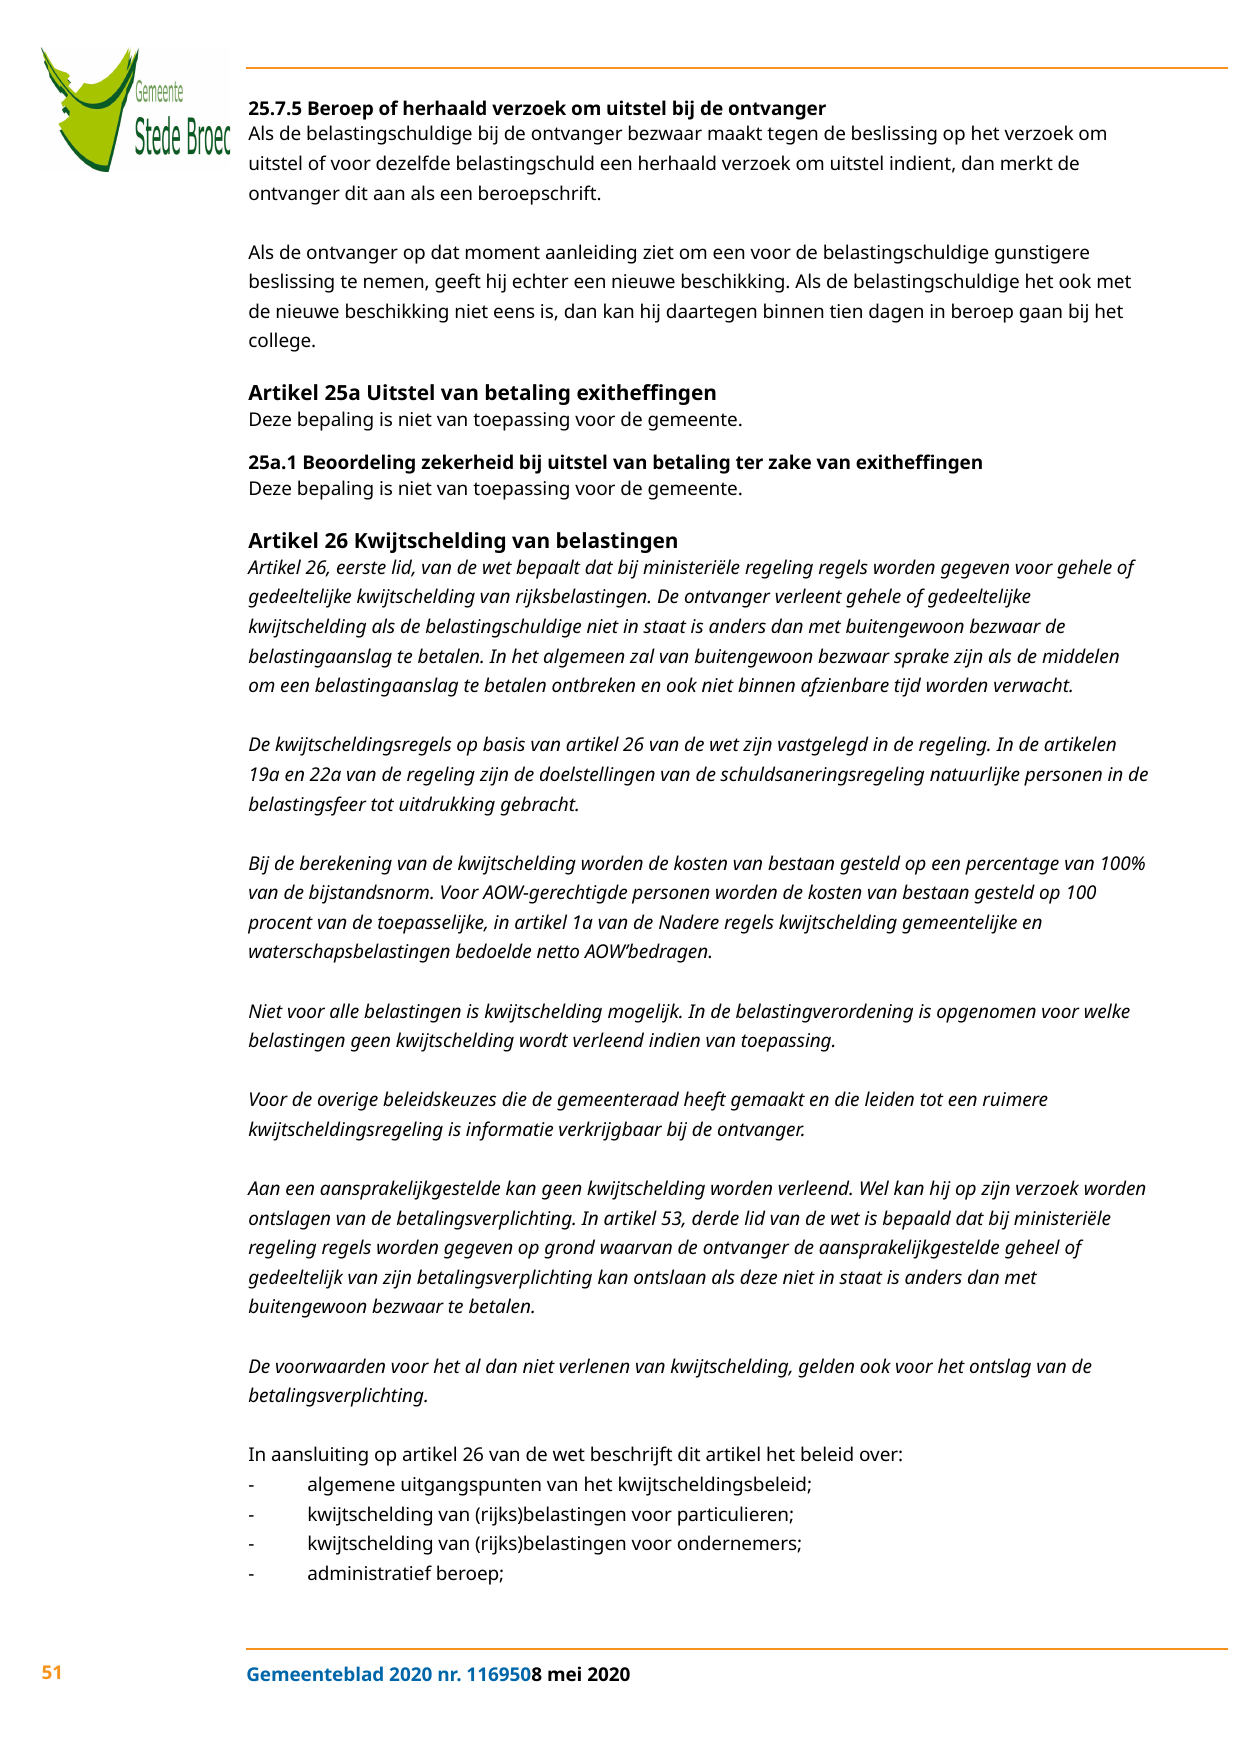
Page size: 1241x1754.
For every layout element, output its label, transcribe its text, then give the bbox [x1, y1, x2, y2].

text Artikel 26, eerste lid, van de wet bepaalt dat bij ministeriële regeling regels worden gegeven voor gehele of gedeeltelijke kwijtschelding van rijksbelastingen. De ontvanger verleent gehele of gedeeltelijke kwijtschelding als de belastingschuldige niet in staat is anders dan met buitengewoon bezwaar de belastingaanslag te betalen. In het algemeen zal van buitengewoon bezwaar sprake zijn als de middelen om een belastingaanslag te betalen ontbreken en ook niet binnen afzienbare tijd worden verwacht. [248, 554, 1152, 698]
text Bij de berekening van de kwijtschelding worden de kosten van bestaan gesteld op een percentage van 100% van de bijstandsnorm. Voor AOW-gerechtigde personen worden de kosten van bestaan gesteld op 100 procent van de toepasselijke, in artikel 1a van de Nadere regels kwijtschelding gemeentelijke en waterschapsbelastingen bedoelde netto AOW’bedragen. [248, 850, 1152, 964]
text Als de ontvanger op dat moment aanleiding ziet om een voor de belastingschuldige gunstigere beslissing te nemen, geeft hij echter een nieuwe beschikking. Als de belastingschuldige het ook met de nieuwe beschikking niet eens is, dan kan hij daartegen binnen tien dagen in beroep gaan bij het college. [248, 239, 1152, 353]
text 25a.1 Beoordeling zekerheid bij uitstel van betaling ter zake van exitheffingen [248, 449, 1152, 475]
text Aan een aansprakelijkgestelde kan geen kwijtschelding worden verleend. Wel kan hij op zijn verzoek worden ontslagen van de betalingsverplichting. In artikel 53, derde lid van de wet is bepaald dat bij ministeriële regeling regels worden gegeven op grond waarvan de ontvanger de aansprakelijkgestelde geheel of gedeeltelijk van zijn betalingsverplichting kan ontslaan als deze niet in staat is anders dan met buitengewoon bezwaar te betalen. [248, 1175, 1152, 1319]
list kwijtschelding van (rijks)belastingen voor particulieren; [248, 1501, 1152, 1527]
text Artikel 25a Uitstel van betaling exitheffingen [248, 378, 1152, 406]
picture [41, 47, 231, 172]
list administratief beroep; [248, 1560, 1152, 1586]
list algemene uitgangspunten van het kwijtscheldingsbeleid; [248, 1471, 1152, 1497]
text Artikel 26 Kwijtschelding van belastingen [248, 526, 1152, 554]
text De voorwaarden voor het al dan niet verlenen van kwijtschelding, gelden ook voor het ontslag van de betalingsverplichting. [248, 1353, 1152, 1408]
text Niet voor alle belastingen is kwijtschelding mogelijk. In de belastingverordening is opgenomen voor welke belastingen geen kwijtschelding wordt verleend indien van toepassing. [248, 998, 1152, 1053]
text In aansluiting op artikel 26 van de wet beschrijft dit artikel het beleid over: [248, 1442, 1152, 1467]
text Deze bepaling is niet van toepassing voor de gemeente. [248, 406, 1152, 432]
text Voor de overige beleidskeuzes die de gemeenteraad heeft gemaakt en die leiden tot een ruimere kwijtscheldingsregeling is informatie verkrijgbaar bij de ontvanger. [248, 1087, 1152, 1142]
text De kwijtscheldingsregels op basis van artikel 26 van de wet zijn vastgelegd in de regeling. In de artikelen 19a en 22a van de regeling zijn de doelstellingen van de schuldsaneringsregeling natuurlijke personen in de belastingsfeer tot uitdrukking gebracht. [248, 732, 1152, 817]
list kwijtschelding van (rijks)belastingen voor ondernemers; [248, 1530, 1152, 1556]
text 25.7.5 Beroep of herhaald verzoek om uitstel bij de ontvanger [248, 95, 1152, 121]
text Als de belastingschuldige bij de ontvanger bezwaar maakt tegen de beslissing op het verzoek om uitstel of voor dezelfde belastingschuld een herhaald verzoek om uitstel indient, dan merkt de ontvanger dit aan als een beroepschrift. [248, 121, 1152, 205]
text Deze bepaling is niet van toepassing voor de gemeente. [248, 475, 1152, 501]
